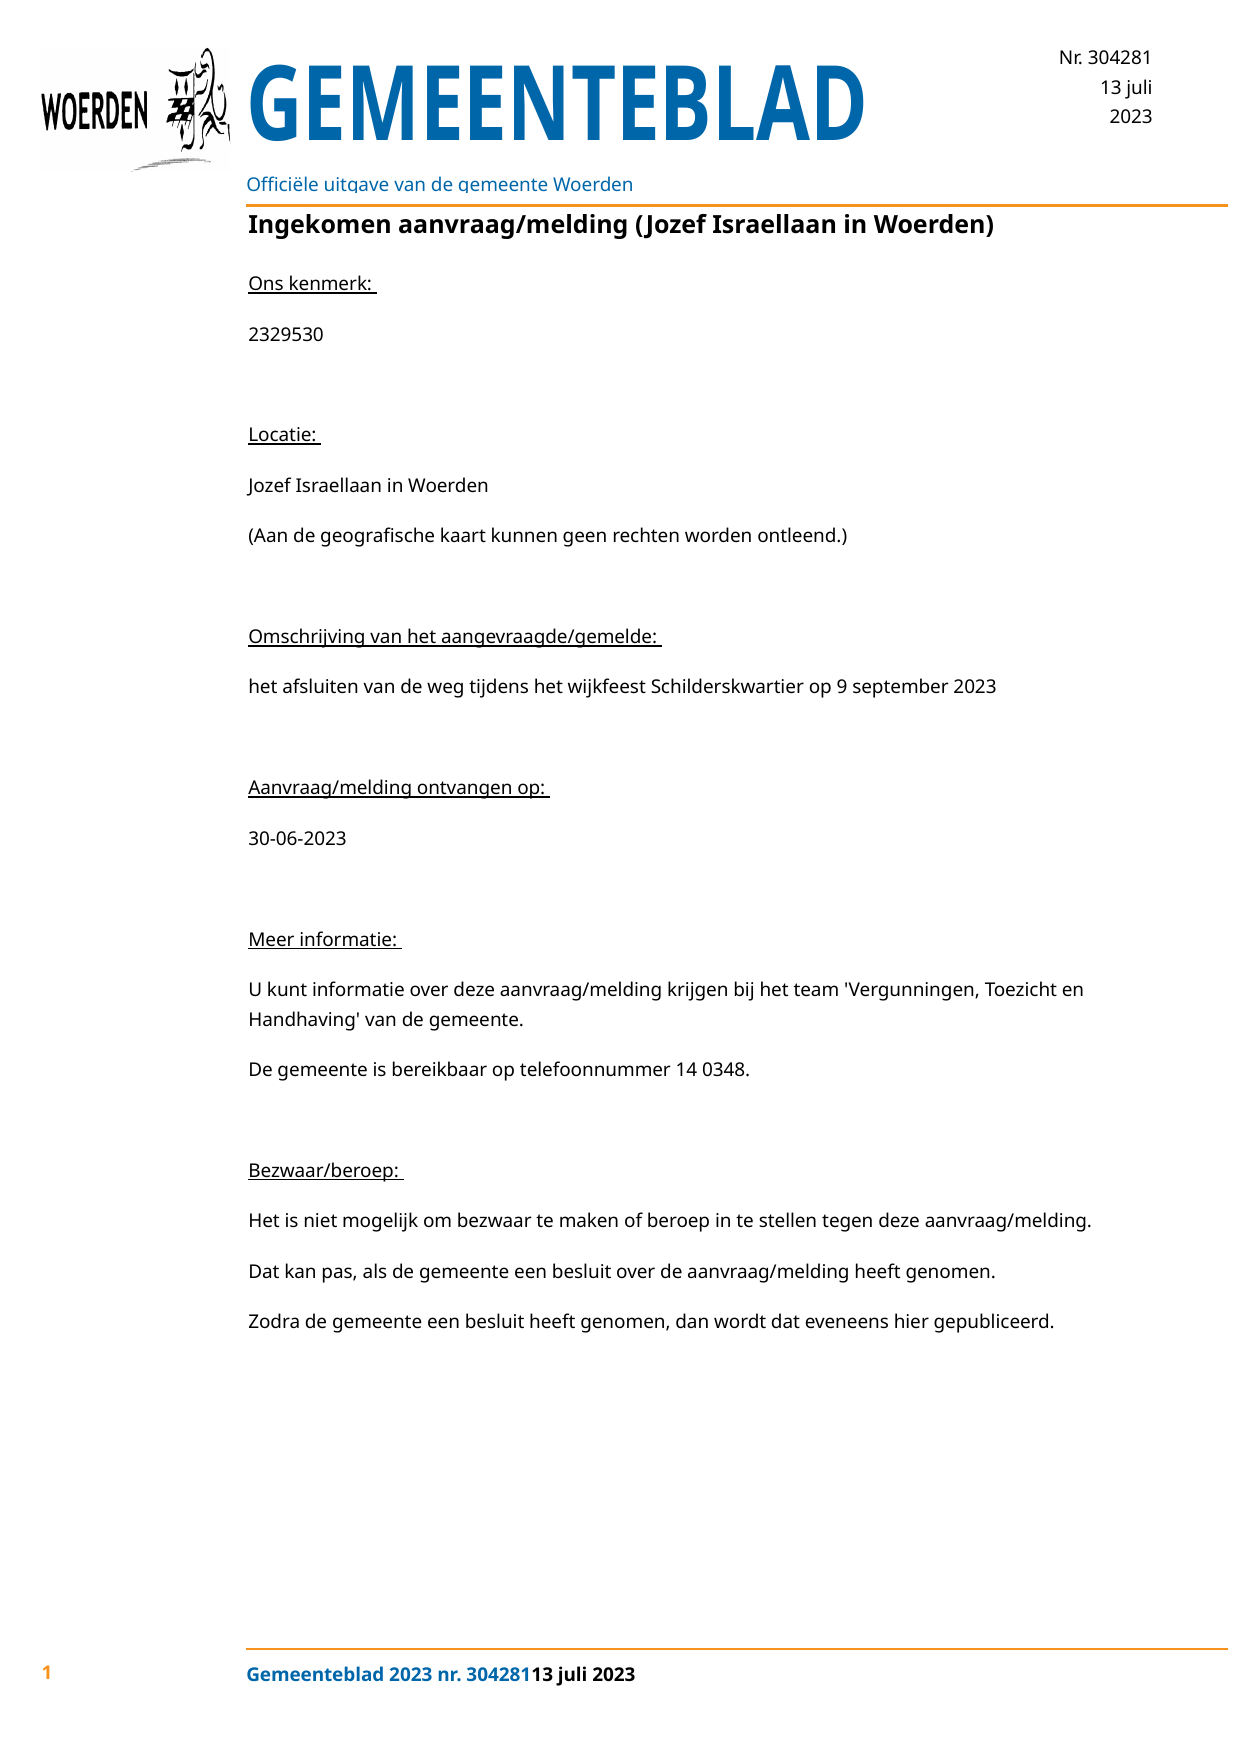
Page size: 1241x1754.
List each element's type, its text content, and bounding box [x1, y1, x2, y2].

text Ingekomen aanvraag/melding (Jozef Israellaan in Woerden) [248, 207, 1152, 241]
text Zodra de gemeente een besluit heeft genomen, dan wordt dat eveneens hier gepubliceerd. [248, 1308, 1152, 1334]
text U kunt informatie over deze aanvraag/melding krijgen bij het team 'Vergunningen, Toezicht en Handhaving' van de gemeente. [248, 976, 1152, 1031]
text Bezwaar/beroep: [248, 1157, 1152, 1183]
text 30-06-2023 [248, 825, 1152, 851]
text het afsluiten van de weg tijdens het wijkfeest Schilderskwartier op 9 september 2023 [248, 674, 1152, 699]
text Locatie: [248, 422, 1152, 447]
text (Aan de geografische kaart kunnen geen rechten worden ontleend.) [248, 522, 1152, 548]
text Meer informatie: [248, 926, 1152, 951]
text Omschrijving van het aangevraagde/gemelde: [248, 623, 1152, 649]
text Aanvraag/melding ontvangen op: [248, 774, 1152, 800]
text 2329530 [248, 321, 1152, 346]
text Het is niet mogelijk om bezwaar te maken of beroep in te stellen tegen deze aanvraag/melding. [248, 1207, 1152, 1233]
text Ons kenmerk: [248, 270, 1152, 296]
picture [41, 47, 231, 172]
text Jozef Israellaan in Woerden [248, 472, 1152, 498]
text De gemeente is bereikbaar op telefoonnummer 14 0348. [248, 1056, 1152, 1082]
text Dat kan pas, als de gemeente een besluit over de aanvraag/melding heeft genomen. [248, 1258, 1152, 1283]
